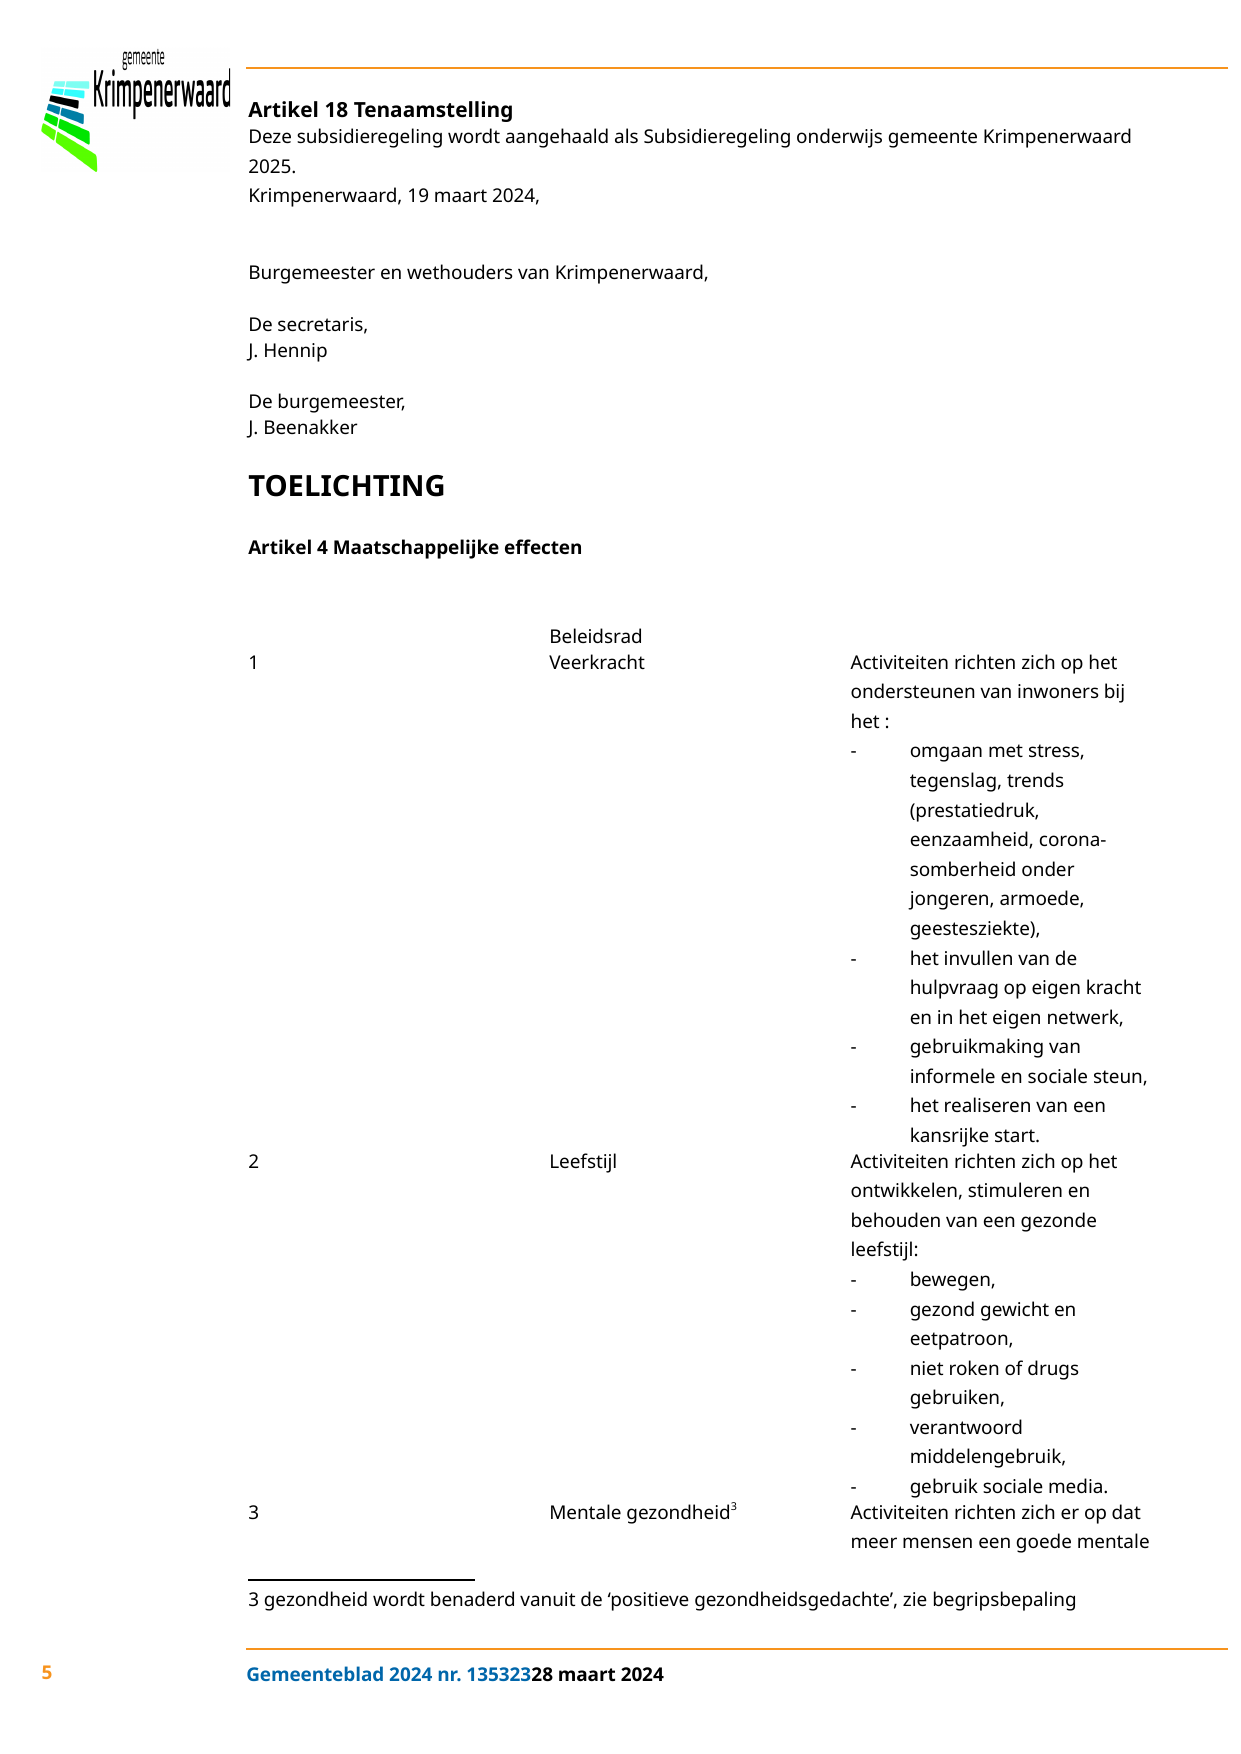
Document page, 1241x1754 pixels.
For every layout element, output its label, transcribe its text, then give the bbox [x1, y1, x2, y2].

table_header [248, 623, 549, 649]
table_cell Activiteiten richten zich op het ondersteunen van inwoners bij het : omgaan met stress, tegenslag, trends (prestatiedruk, eenzaamheid, corona-somberheid onder jongeren, armoede, geestesziekte), het invullen van de hulpvraag op eigen kracht en in het eigen netwerk, gebruikmaking van informele en sociale steun, het realiseren van een kansrijke start. [850, 649, 1152, 1148]
table_cell Veerkracht [549, 649, 850, 1148]
table_cell Activiteiten richten zich op het ontwikkelen, stimuleren en behouden van een gezonde leefstijl: bewegen, gezond gewicht en eetpatroon, niet roken of drugs gebruiken, verantwoord middelengebruik, gebruik sociale media. [850, 1148, 1152, 1499]
table_header [850, 623, 1152, 649]
table_cell 2 [248, 1148, 549, 1499]
text De secretaris, [248, 311, 1152, 337]
table_cell Mentale gezondheid [549, 1499, 850, 1554]
table_cell Leefstijl [549, 1148, 850, 1499]
text Krimpenerwaard, 19 maart 2024, [248, 182, 1152, 208]
text TOELICHTING [248, 465, 1152, 505]
text Burgemeester en wethouders van Krimpenerwaard, [248, 259, 1152, 285]
text De burgemeester, [248, 388, 1152, 414]
text Deze subsidieregeling wordt aangehaald als Subsidieregeling onderwijs gemeente Krimpenerwaard 2025. [248, 123, 1152, 178]
text Artikel 4 Maatschappelijke effecten [248, 534, 1152, 560]
picture [41, 47, 231, 172]
text J. Hennip [248, 337, 1152, 362]
text J. Beenakker [248, 414, 1152, 440]
table_cell Activiteiten richten zich er op dat meer mensen een goede mentale [850, 1499, 1152, 1554]
text Artikel 18 Tenaamstelling [248, 95, 1152, 123]
table_cell 1 [248, 649, 549, 1148]
table_cell 3 [248, 1499, 549, 1554]
table_header Beleidsrad [549, 623, 850, 649]
